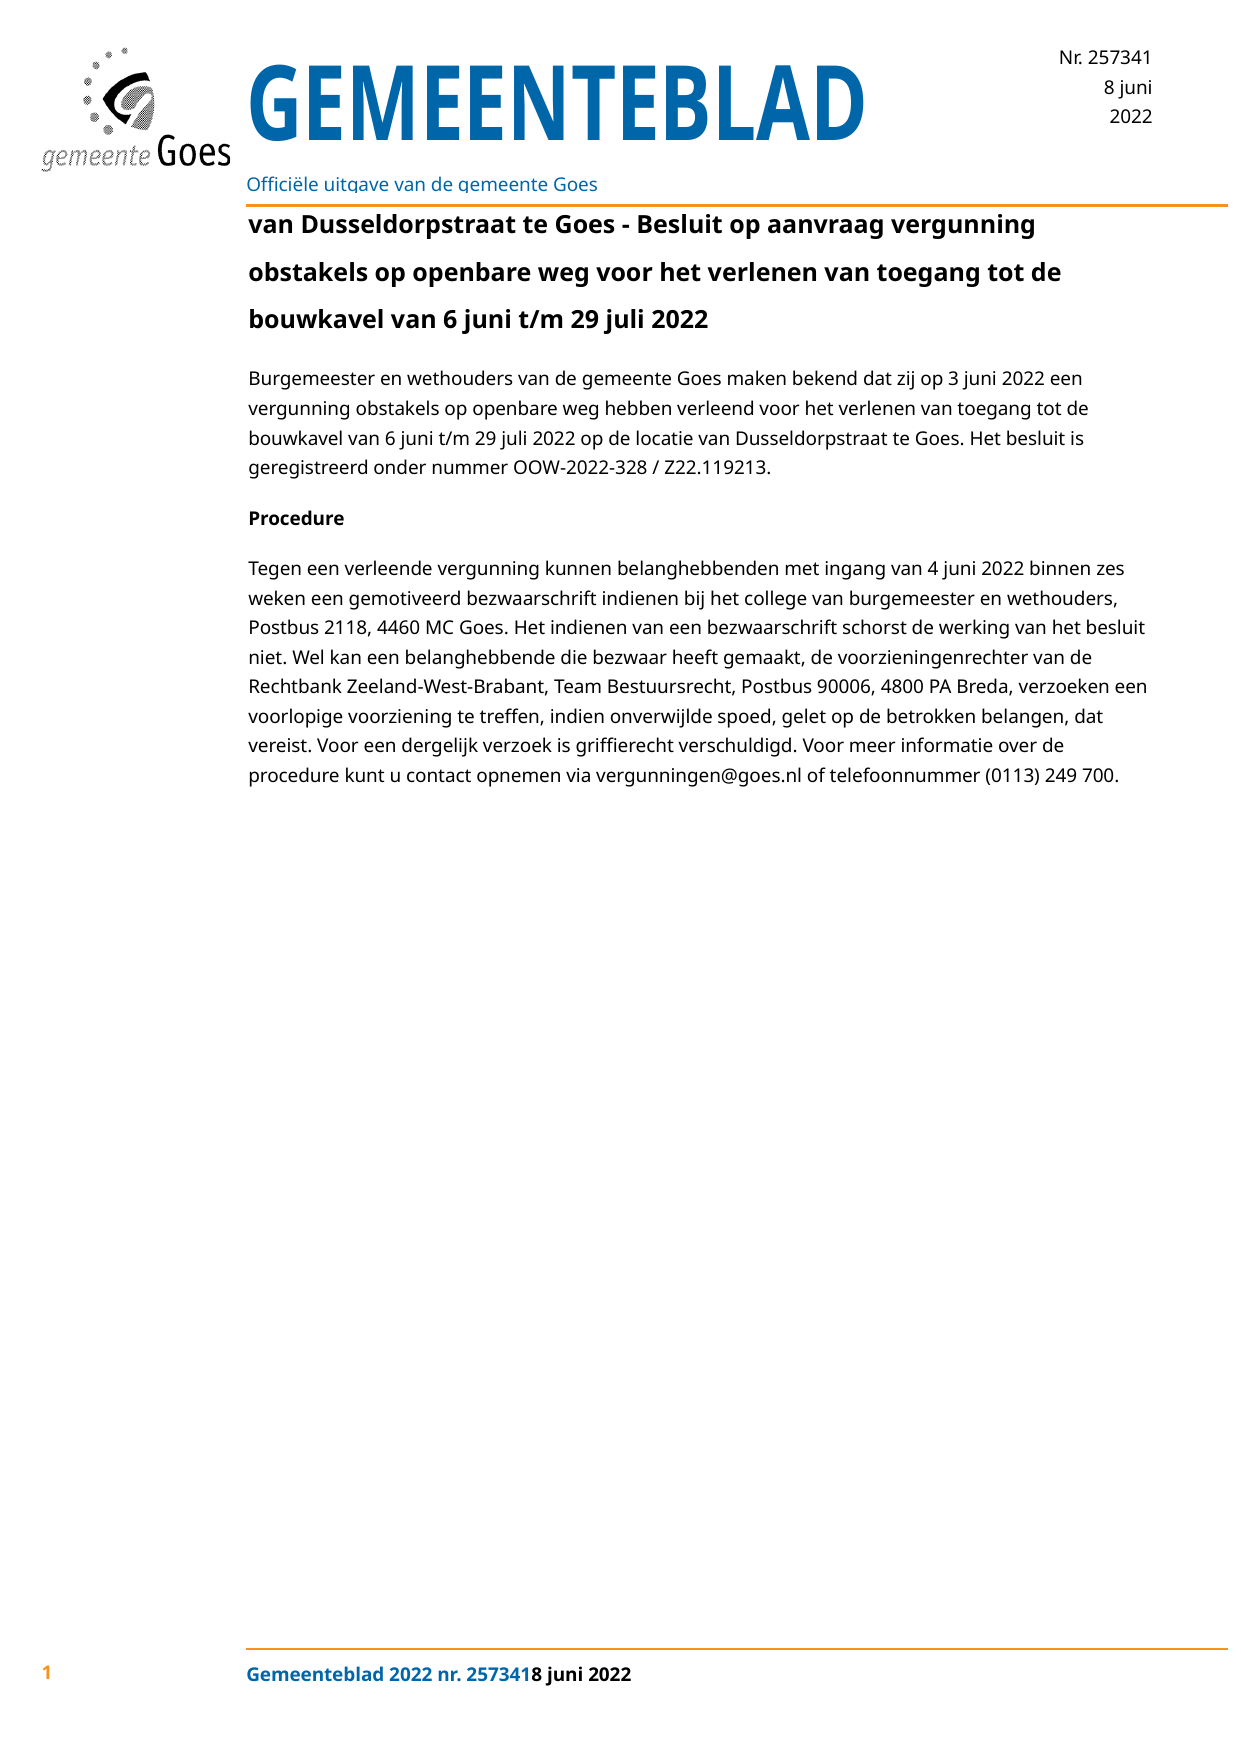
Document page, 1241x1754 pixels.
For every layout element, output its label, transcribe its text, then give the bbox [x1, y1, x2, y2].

text Burgemeester en wethouders van de gemeente Goes maken bekend dat zij op 3 juni 2022 een vergunning obstakels op openbare weg hebben verleend voor het verlenen van toegang tot de bouwkavel van 6 juni t/m 29 juli 2022 op de locatie van Dusseldorpstraat te Goes. Het besluit is geregistreerd onder nummer OOW-2022-328 / Z22.119213. [248, 366, 1152, 480]
text van Dusseldorpstraat te Goes - Besluit op aanvraag vergunning obstakels op openbare weg voor het verlenen van toegang tot de bouwkavel van 6 juni t/m 29 juli 2022 [248, 207, 1152, 336]
text Procedure [248, 505, 1152, 530]
text Tegen een verleende vergunning kunnen belanghebbenden met ingang van 4 juni 2022 binnen zes weken een gemotiveerd bezwaarschrift indienen bij het college van burgemeester en wethouders, Postbus 2118, 4460 MC Goes. Het indienen van een bezwaarschrift schorst de werking van het besluit niet. Wel kan een belanghebbende die bezwaar heeft gemaakt, de voorzieningenrechter van de Rechtbank Zeeland-West-Brabant, Team Bestuursrecht, Postbus 90006, 4800 PA Breda, verzoeken een voorlopige voorziening te treffen, indien onverwijlde spoed, gelet op de betrokken belangen, dat vereist. Voor een dergelijk verzoek is griffierecht verschuldigd. Voor meer informatie over de procedure kunt u contact opnemen via vergunningen@goes.nl of telefoonnummer (0113) 249 700. [248, 555, 1152, 788]
picture [41, 47, 231, 172]
